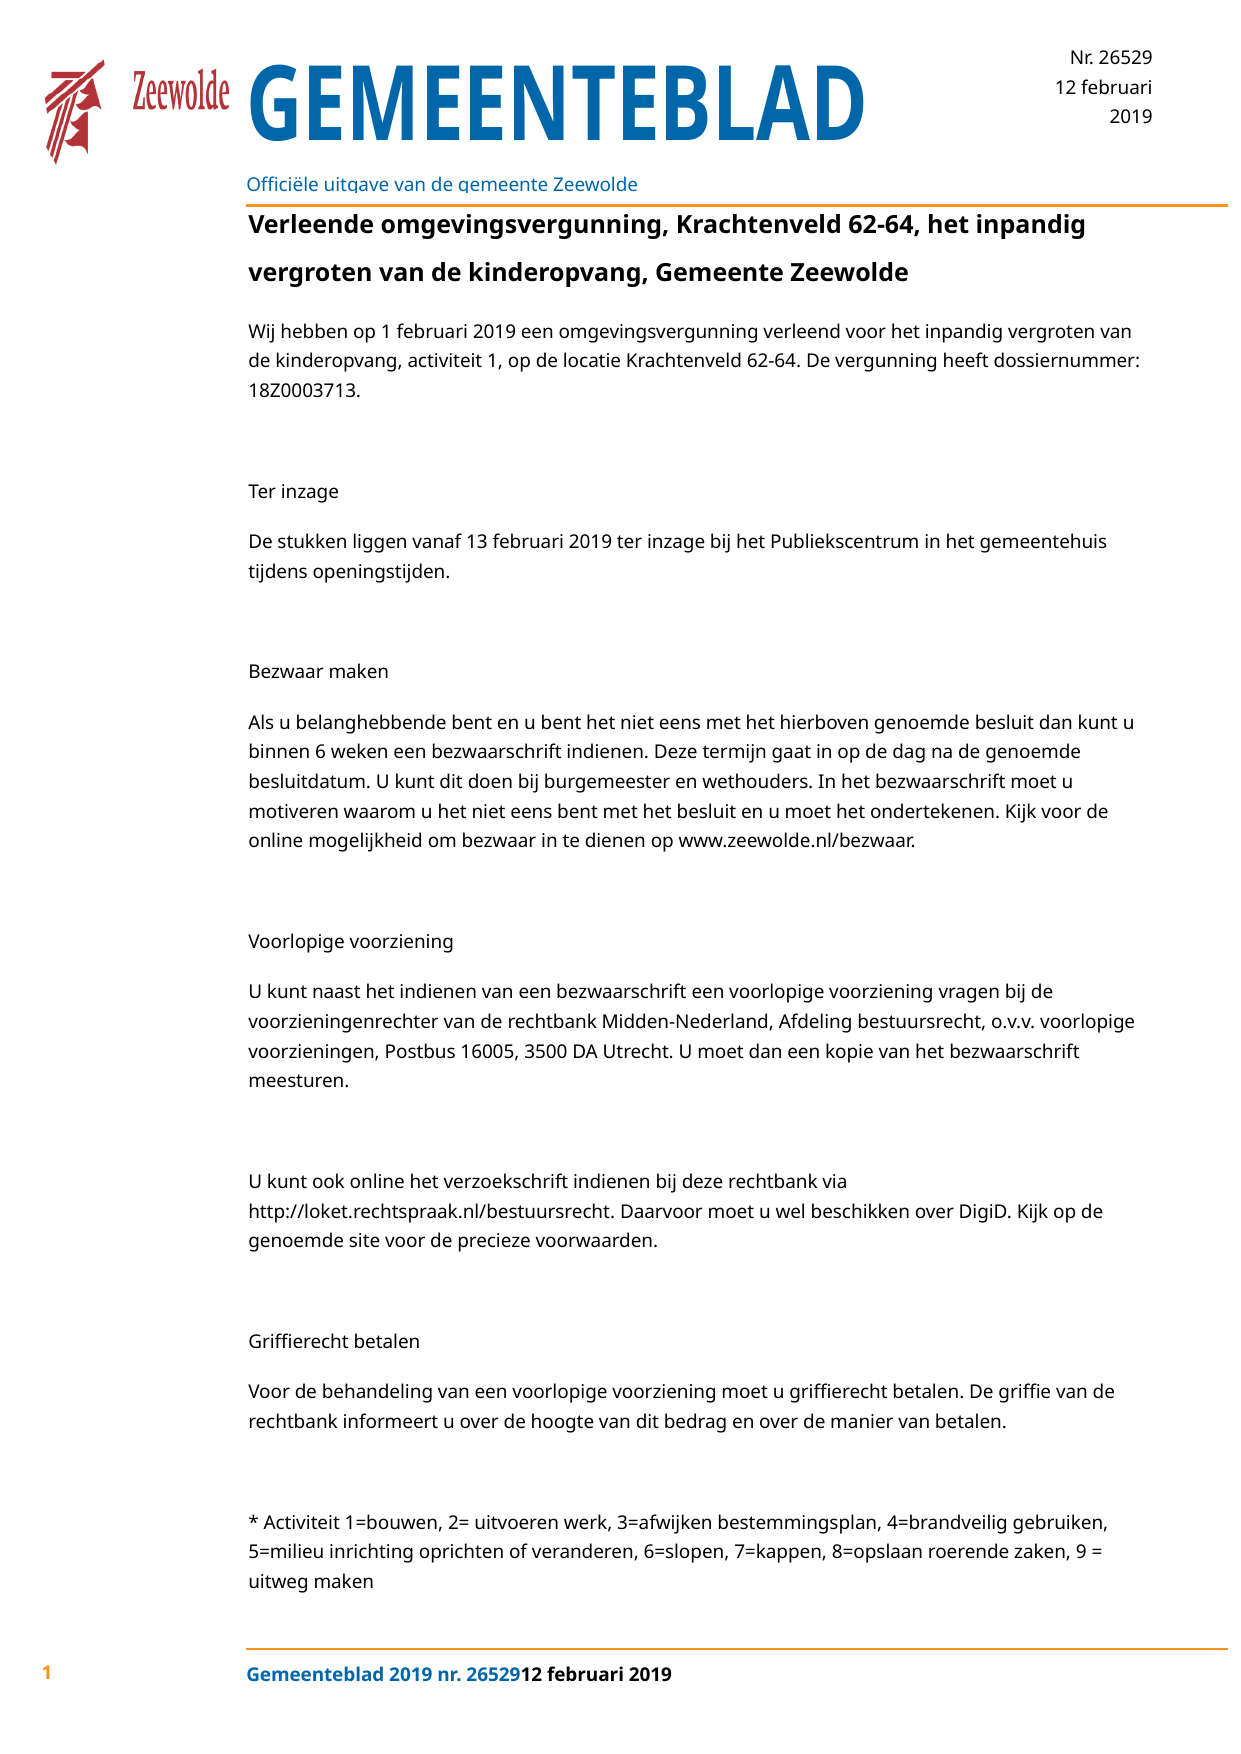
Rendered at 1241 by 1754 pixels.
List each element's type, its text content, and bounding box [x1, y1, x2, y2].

text Verleende omgevingsvergunning, Krachtenveld 62-64, het inpandig vergroten van de kinderopvang, Gemeente Zeewolde [248, 207, 1152, 288]
text Griffierecht betalen [248, 1328, 1152, 1354]
text Voor de behandeling van een voorlopige voorziening moet u griffierecht betalen. De griffie van de rechtbank informeert u over de hoogte van dit bedrag en over de manier van betalen. [248, 1379, 1152, 1434]
text Wij hebben op 1 februari 2019 een omgevingsvergunning verleend voor het inpandig vergroten van de kinderopvang, activiteit 1, op de locatie Krachtenveld 62-64. De vergunning heeft dossiernummer: 18Z0003713. [248, 318, 1152, 403]
text U kunt naast het indienen van een bezwaarschrift een voorlopige voorziening vragen bij de voorzieningenrechter van de rechtbank Midden-Nederland, Afdeling bestuursrecht, o.v.v. voorlopige voorzieningen, Postbus 16005, 3500 DA Utrecht. U moet dan een kopie van het bezwaarschrift meesturen. [248, 979, 1152, 1093]
text Bezwaar maken [248, 659, 1152, 684]
picture [41, 47, 231, 172]
text Als u belanghebbende bent en u bent het niet eens met het hierboven genoemde besluit dan kunt u binnen 6 weken een bezwaarschrift indienen. Deze termijn gaat in op de dag na de genoemde besluitdatum. U kunt dit doen bij burgemeester en wethouders. In het bezwaarschrift moet u motiveren waarom u het niet eens bent met het besluit en u moet het ondertekenen. Kijk voor de online mogelijkheid om bezwaar in te dienen op www.zeewolde.nl/bezwaar. [248, 709, 1152, 853]
text * Activiteit 1=bouwen, 2= uitvoeren werk, 3=afwijken bestemmingsplan, 4=brandveilig gebruiken, 5=milieu inrichting oprichten of veranderen, 6=slopen, 7=kappen, 8=opslaan roerende zaken, 9 = uitweg maken [248, 1509, 1152, 1594]
text Ter inzage [248, 478, 1152, 504]
text De stukken liggen vanaf 13 februari 2019 ter inzage bij het Publiekscentrum in het gemeentehuis tijdens openingstijden. [248, 528, 1152, 584]
text U kunt ook online het verzoekschrift indienen bij deze rechtbank via http://loket.rechtspraak.nl/bestuursrecht. Daarvoor moet u wel beschikken over DigiD. Kijk op de genoemde site voor de precieze voorwaarden. [248, 1168, 1152, 1253]
text Voorlopige voorziening [248, 928, 1152, 954]
